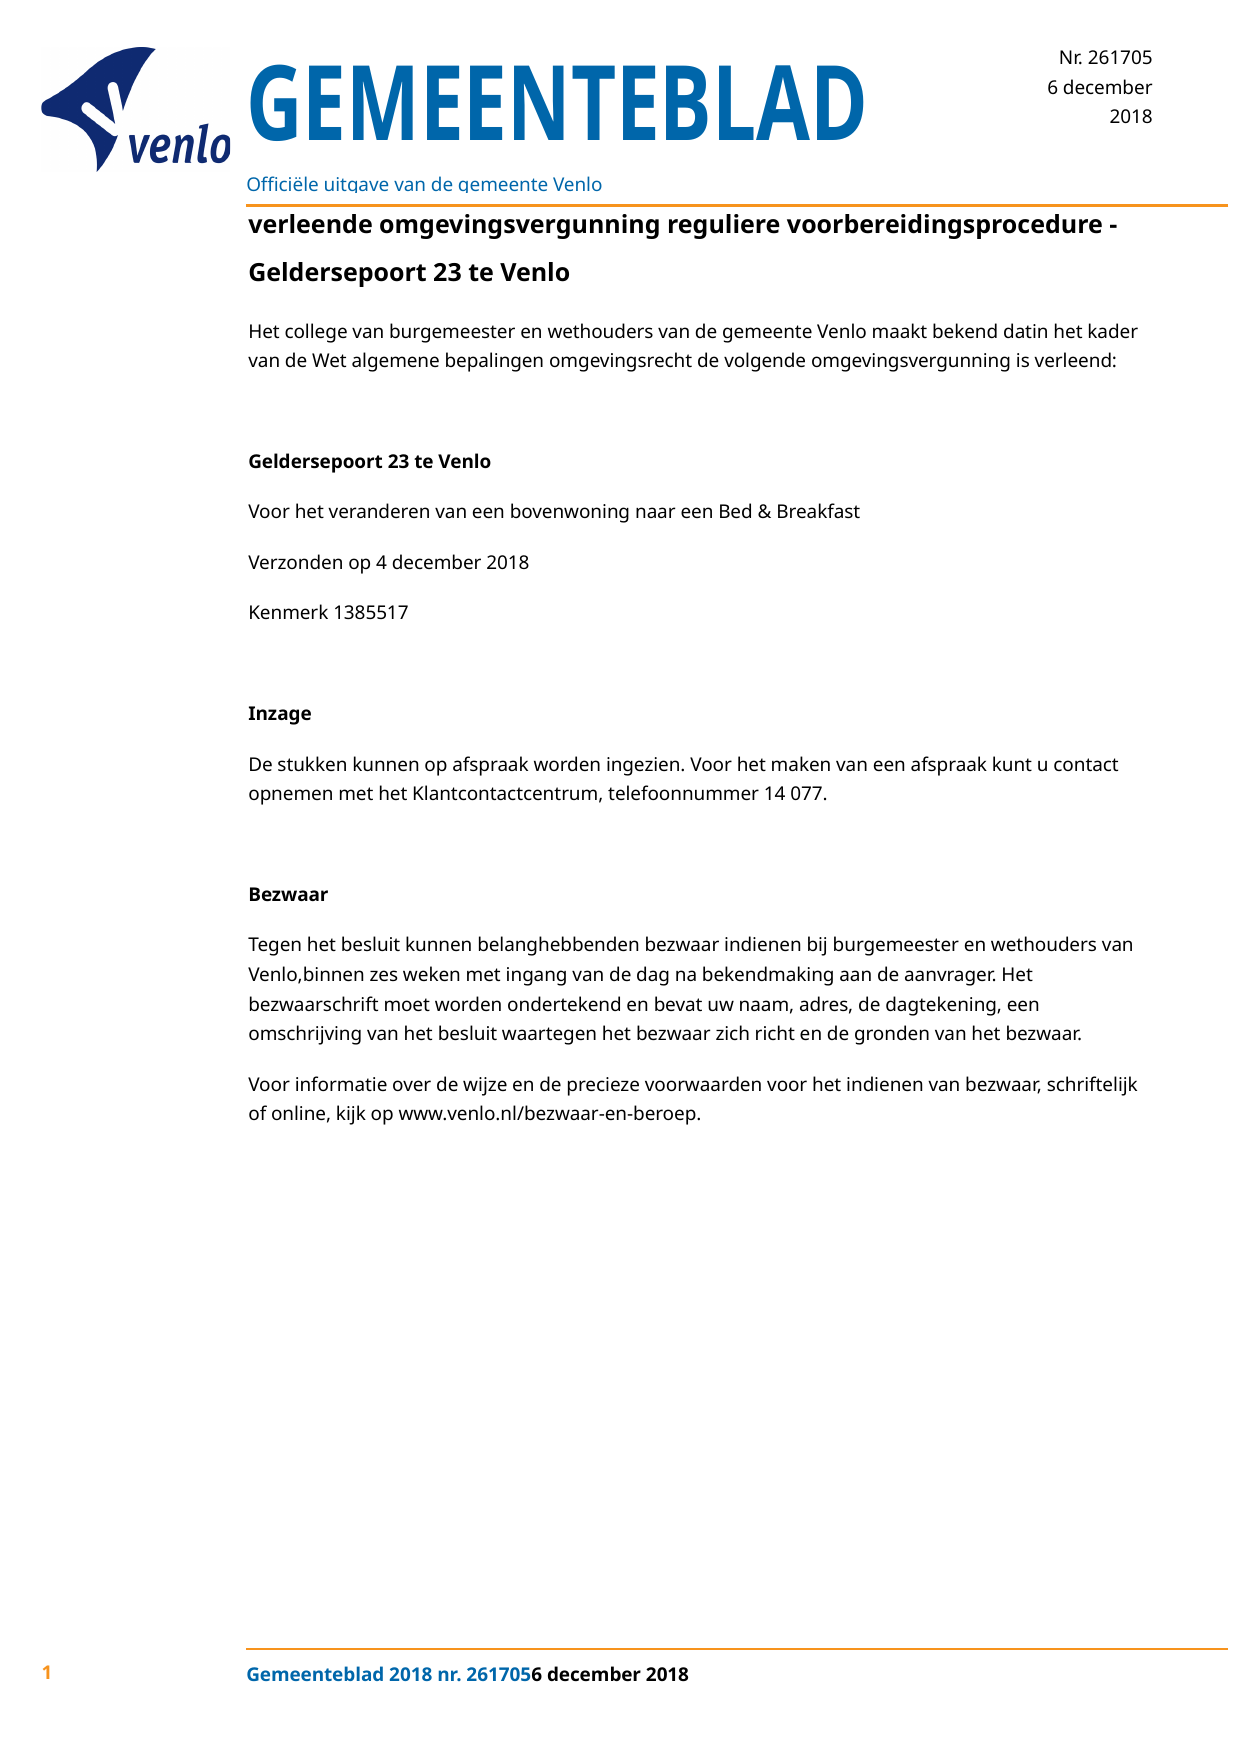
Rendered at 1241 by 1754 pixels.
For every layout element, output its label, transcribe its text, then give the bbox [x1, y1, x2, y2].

text Voor informatie over de wijze en de precieze voorwaarden voor het indienen van bezwaar, schriftelijk of online, kijk op www.venlo.nl/bezwaar-en-beroep. [248, 1071, 1152, 1126]
text Bezwaar [248, 881, 1152, 907]
text Het college van burgemeester en wethouders van de gemeente Venlo maakt bekend datin het kader van de Wet algemene bepalingen omgevingsrecht de volgende omgevingsvergunning is verleend: [248, 318, 1152, 373]
text Inzage [248, 700, 1152, 726]
text Kenmerk 1385517 [248, 599, 1152, 625]
text Tegen het besluit kunnen belanghebbenden bezwaar indienen bij burgemeester en wethouders van Venlo,binnen zes weken met ingang van de dag na bekendmaking aan de aanvrager. Het bezwaarschrift moet worden ondertekend en bevat uw naam, adres, de dagtekening, een omschrijving van het besluit waartegen het bezwaar zich richt en de gronden van het bezwaar. [248, 932, 1152, 1046]
picture [41, 47, 231, 172]
text Verzonden op 4 december 2018 [248, 549, 1152, 575]
text Geldersepoort 23 te Venlo [248, 448, 1152, 474]
text De stukken kunnen op afspraak worden ingezien. Voor het maken van een afspraak kunt u contact opnemen met het Klantcontactcentrum, telefoonnummer 14 077. [248, 751, 1152, 806]
text Voor het veranderen van een bovenwoning naar een Bed & Breakfast [248, 499, 1152, 524]
text verleende omgevingsvergunning reguliere voorbereidingsprocedure - Geldersepoort 23 te Venlo [248, 207, 1152, 288]
